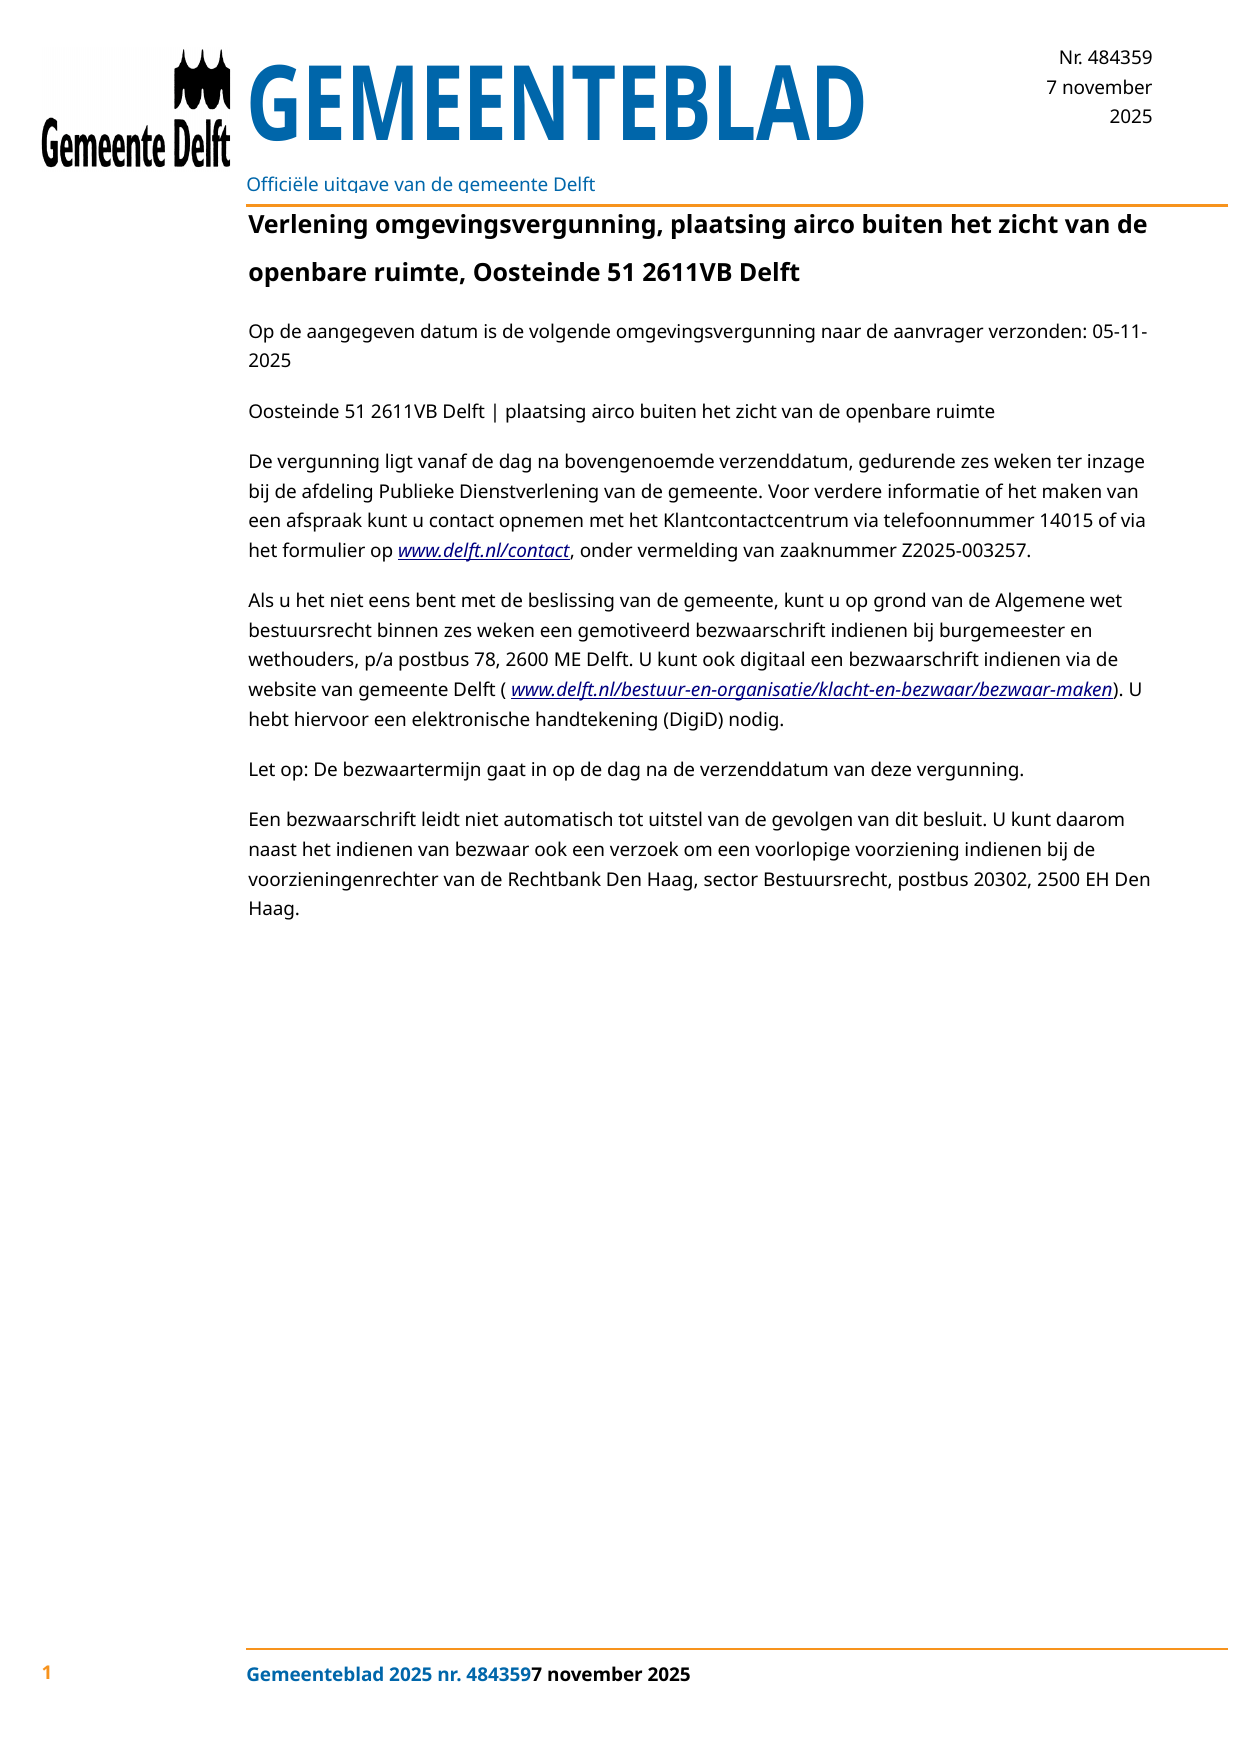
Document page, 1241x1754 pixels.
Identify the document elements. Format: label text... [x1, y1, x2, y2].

text Oosteinde 51 2611VB Delft | plaatsing airco buiten het zicht van de openbare ruimte [248, 398, 1152, 424]
picture [41, 47, 231, 172]
text Let op: De bezwaartermijn gaat in op de dag na de verzenddatum van deze vergunning. [248, 756, 1152, 782]
text Een bezwaarschrift leidt niet automatisch tot uitstel van de gevolgen van dit besluit. U kunt daarom naast het indienen van bezwaar ook een verzoek om een voorlopige voorziening indienen bij de voorzieningenrechter van de Rechtbank Den Haag, sector Bestuursrecht, postbus 20302, 2500 EH Den Haag. [248, 807, 1152, 921]
text De vergunning ligt vanaf de dag na bovengenoemde verzenddatum, gedurende zes weken ter inzage bij de afdeling Publieke Dienstverlening van de gemeente. Voor verdere informatie of het maken van een afspraak kunt u contact opnemen met het Klantcontactcentrum via telefoonnummer 14015 of via het formulier op www.delft.nl/contact, onder vermelding van zaaknummer Z2025-003257. [248, 448, 1152, 563]
text Op de aangegeven datum is de volgende omgevingsvergunning naar de aanvrager verzonden: 05-11-2025 [248, 318, 1152, 373]
text Verlening omgevingsvergunning, plaatsing airco buiten het zicht van de openbare ruimte, Oosteinde 51 2611VB Delft [248, 207, 1152, 288]
text Als u het niet eens bent met de beslissing van de gemeente, kunt u op grond van de Algemene wet bestuursrecht binnen zes weken een gemotiveerd bezwaarschrift indienen bij burgemeester en wethouders, p/a postbus 78, 2600 ME Delft. U kunt ook digitaal een bezwaarschrift indienen via de website van gemeente Delft ( www.delft.nl/bestuur-en-organisatie/klacht-en-bezwaar/bezwaar-maken). U hebt hiervoor een elektronische handtekening (DigiD) nodig. [248, 587, 1152, 732]
